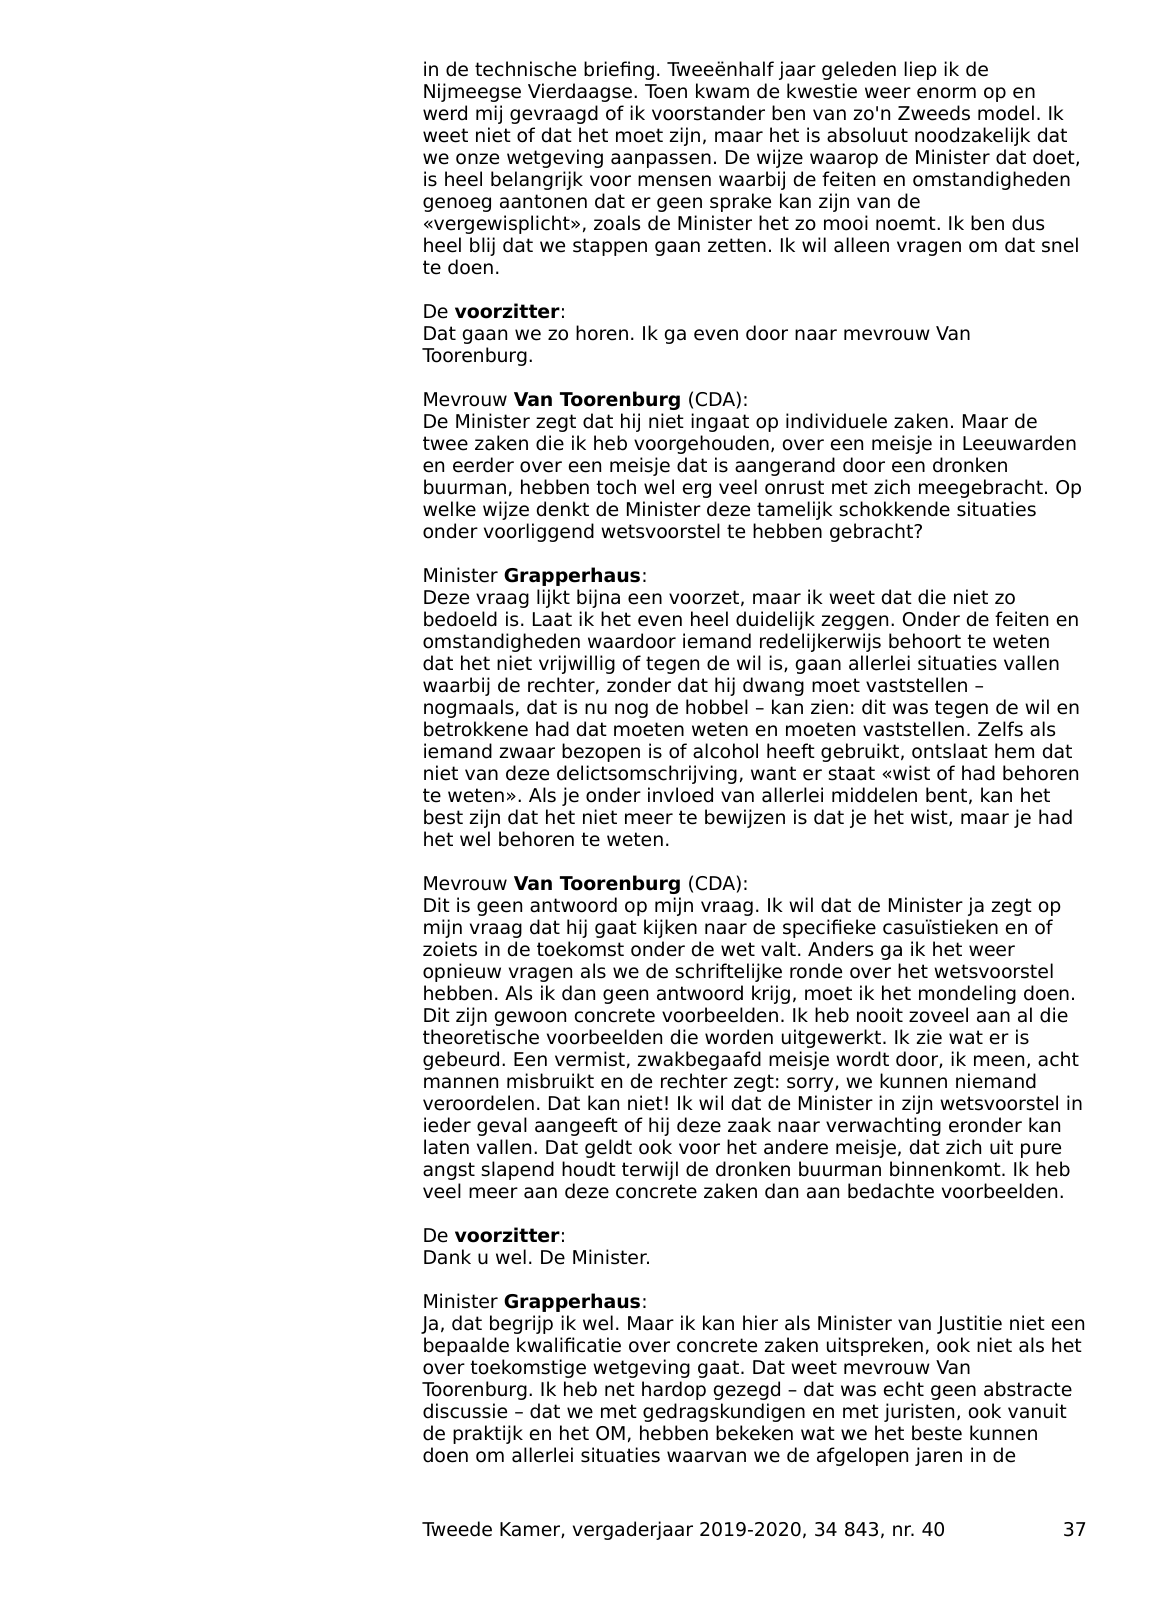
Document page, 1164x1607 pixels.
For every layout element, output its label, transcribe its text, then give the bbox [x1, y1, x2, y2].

text Ja, dat begrijp ik wel. Maar ik kan hier als Minister van Justitie niet een bepaalde kwalificatie over concrete zaken uitspreken, ook niet als het over toekomstige wetgeving gaat. Dat weet mevrouw Van Toorenburg. Ik heb net hardop gezegd – dat was echt geen abstracte discussie – dat we met gedragskundigen en met juristen, ook vanuit de praktijk en het OM, hebben bekeken wat we het beste kunnen doen om allerlei situaties waarvan we de afgelopen jaren in de [422, 1313, 1087, 1467]
text Deze vraag lijkt bijna een voorzet, maar ik weet dat die niet zo bedoeld is. Laat ik het even heel duidelijk zeggen. Onder de feiten en omstandigheden waardoor iemand redelijkerwijs behoort te weten dat het niet vrijwillig of tegen de wil is, gaan allerlei situaties vallen waarbij de rechter, zonder dat hij dwang moet vaststellen – nogmaals, dat is nu nog de hobbel – kan zien: dit was tegen de wil en betrokkene had dat moeten weten en moeten vaststellen. Zelfs als iemand zwaar bezopen is of alcohol heeft gebruikt, ontslaat hem dat niet van deze delictsomschrijving, want er staat «wist of had behoren te weten». Als je onder invloed van allerlei middelen bent, kan het best zijn dat het niet meer te bewijzen is dat je het wist, maar je had het wel behoren te weten. [422, 587, 1087, 851]
text in de technische briefing. Tweeënhalf jaar geleden liep ik de Nijmeegse Vierdaagse. Toen kwam de kwestie weer enorm op en werd mij gevraagd of ik voorstander ben van zo'n Zweeds model. Ik weet niet of dat het moet zijn, maar het is absoluut noodzakelijk dat we onze wetgeving aanpassen. De wijze waarop de Minister dat doet, is heel belangrijk voor mensen waarbij de feiten en omstandigheden genoeg aantonen dat er geen sprake kan zijn van de «vergewisplicht», zoals de Minister het zo mooi noemt. Ik ben dus heel blij dat we stappen gaan zetten. Ik wil alleen vragen om dat snel te doen. [422, 59, 1087, 279]
text Dank u wel. De Minister. [422, 1247, 1087, 1269]
text Mevrouw Van Toorenburg (CDA): [422, 389, 1087, 411]
text Dit is geen antwoord op mijn vraag. Ik wil dat de Minister ja zegt op mijn vraag dat hij gaat kijken naar de specifieke casuïstieken en of zoiets in de toekomst onder de wet valt. Anders ga ik het weer opnieuw vragen als we de schriftelijke ronde over het wetsvoorstel hebben. Als ik dan geen antwoord krijg, moet ik het mondeling doen. Dit zijn gewoon concrete voorbeelden. Ik heb nooit zoveel aan al die theoretische voorbeelden die worden uitgewerkt. Ik zie wat er is gebeurd. Een vermist, zwakbegaafd meisje wordt door, ik meen, acht mannen misbruikt en de rechter zegt: sorry, we kunnen niemand veroordelen. Dat kan niet! Ik wil dat de Minister in zijn wetsvoorstel in ieder geval aangeeft of hij deze zaak naar verwachting eronder kan laten vallen. Dat geldt ook voor het andere meisje, dat zich uit pure angst slapend houdt terwijl de dronken buurman binnenkomt. Ik heb veel meer aan deze concrete zaken dan aan bedachte voorbeelden. [422, 895, 1087, 1203]
text De Minister zegt dat hij niet ingaat op individuele zaken. Maar de twee zaken die ik heb voorgehouden, over een meisje in Leeuwarden en eerder over een meisje dat is aangerand door een dronken buurman, hebben toch wel erg veel onrust met zich meegebracht. Op welke wijze denkt de Minister deze tamelijk schokkende situaties onder voorliggend wetsvoorstel te hebben gebracht? [422, 411, 1087, 543]
text Minister Grapperhaus: [422, 565, 1087, 587]
text Minister Grapperhaus: [422, 1291, 1087, 1313]
text De voorzitter: [422, 301, 1087, 323]
text Mevrouw Van Toorenburg (CDA): [422, 873, 1087, 895]
text De voorzitter: [422, 1225, 1087, 1247]
text Dat gaan we zo horen. Ik ga even door naar mevrouw Van Toorenburg. [422, 323, 1087, 367]
